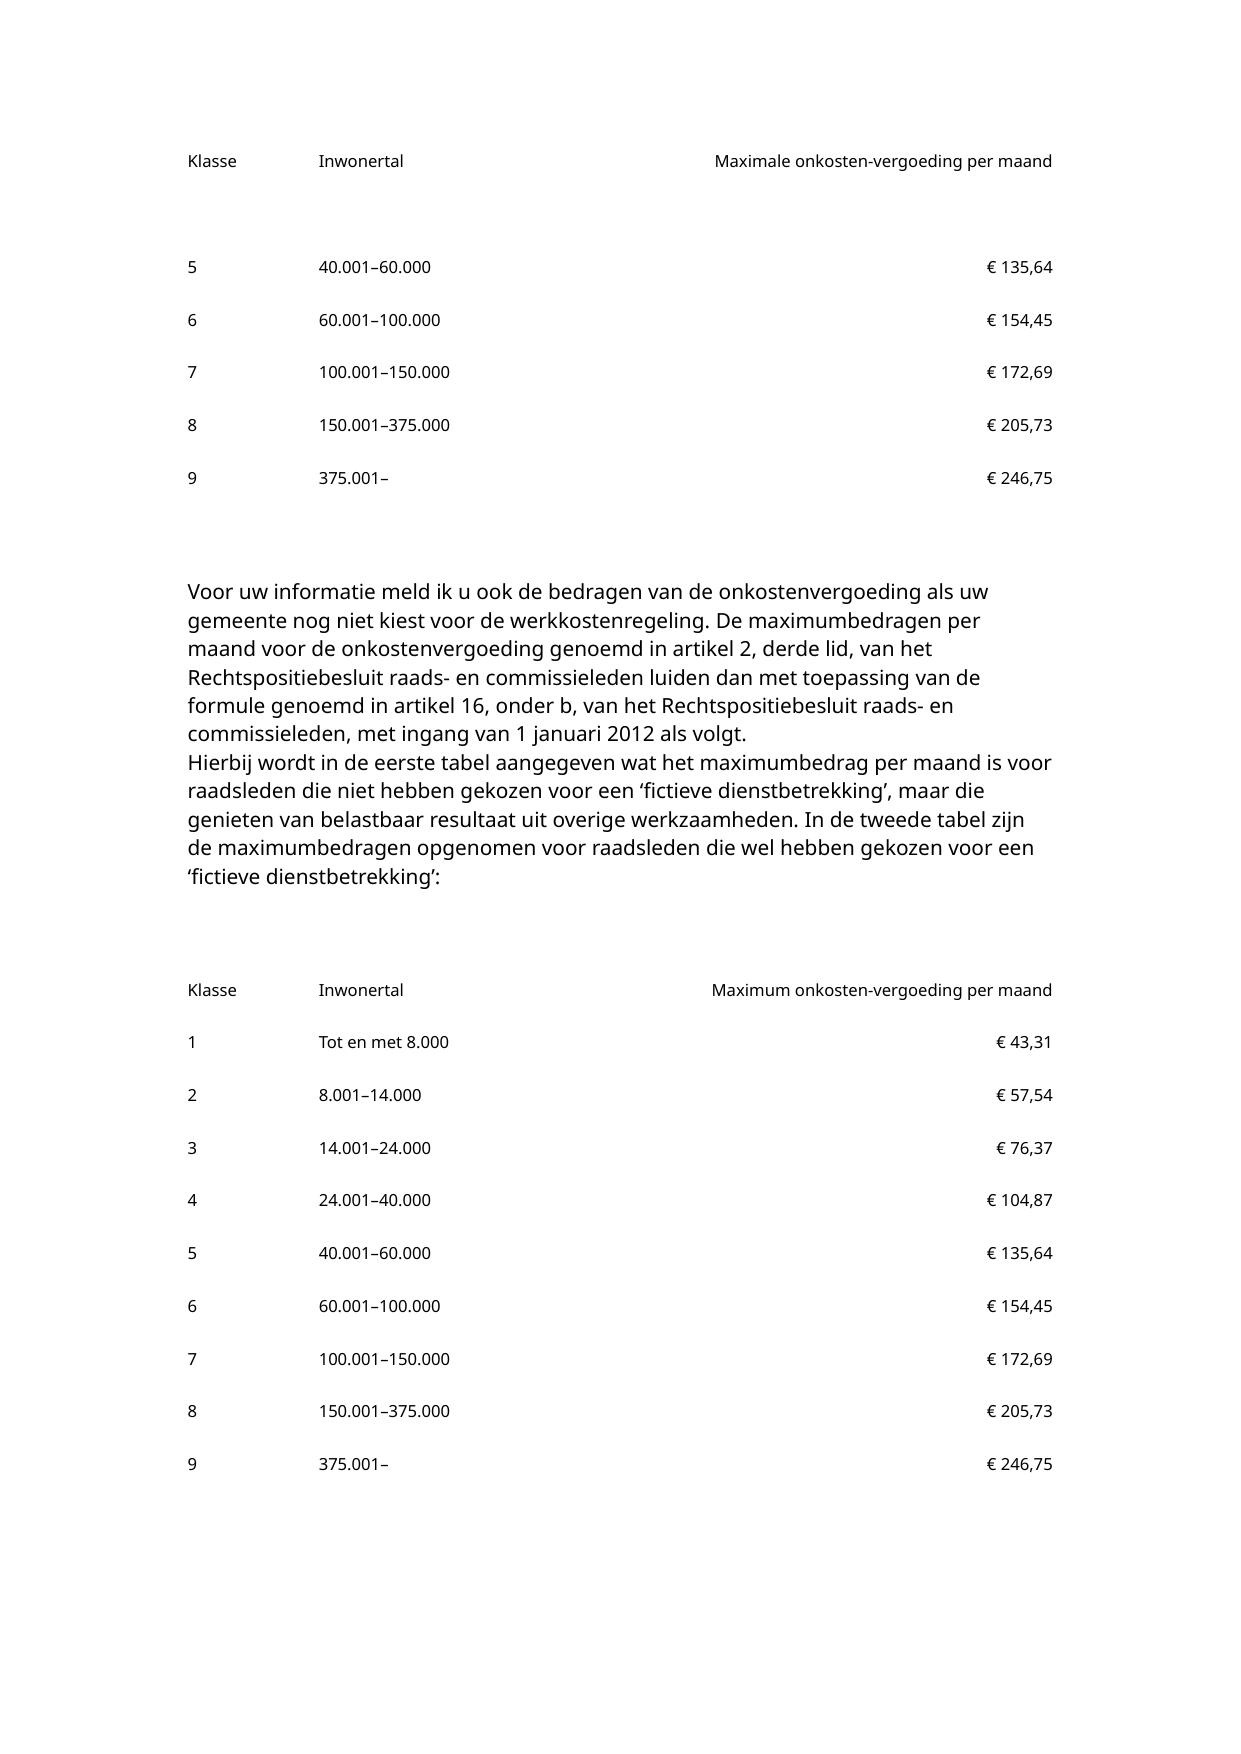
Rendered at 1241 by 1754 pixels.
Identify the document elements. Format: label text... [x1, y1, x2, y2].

table_cell 5 [188, 255, 318, 308]
table_cell 8 [188, 1400, 318, 1452]
table_cell € 76,37 [686, 1136, 1053, 1189]
table_cell 6 [188, 1294, 318, 1347]
table_cell 8.001–14.000 [319, 1084, 686, 1136]
table_cell € 43,31 [686, 1031, 1053, 1083]
table_cell 7 [188, 361, 318, 413]
table_cell € 135,64 [686, 255, 1053, 308]
table_cell Tot en met 8.000 [319, 1031, 686, 1083]
table_cell 150.001–375.000 [319, 414, 686, 466]
table_cell € 246,75 [686, 1453, 1053, 1505]
table_cell [319, 203, 686, 255]
table_cell 9 [188, 1453, 318, 1505]
table_cell € 205,73 [686, 414, 1053, 466]
table_cell 375.001– [319, 1453, 686, 1505]
table_cell 8 [188, 414, 318, 466]
table_cell € 172,69 [686, 1347, 1053, 1400]
table_cell 100.001–150.000 [319, 1347, 686, 1400]
table_cell 5 [188, 1242, 318, 1294]
table_cell € 154,45 [686, 308, 1053, 361]
table_cell 100.001–150.000 [319, 361, 686, 413]
table_cell 40.001–60.000 [319, 1242, 686, 1294]
table_header Maximum onkosten-vergoeding per maand [686, 978, 1053, 1031]
table_cell 60.001–100.000 [319, 308, 686, 361]
table_cell € 57,54 [686, 1084, 1053, 1136]
table_cell 7 [188, 1347, 318, 1400]
table_cell € 172,69 [686, 361, 1053, 413]
table_cell 2 [188, 1084, 318, 1136]
table_cell € 135,64 [686, 1242, 1053, 1294]
table_cell [188, 203, 318, 255]
text Voor uw informatie meld ik u ook de bedragen van de onkostenvergoeding als uw gemeente nog niet kiest voor de werkkostenregeling. De maximumbedragen per maand voor de onkostenvergoeding genoemd in artikel 2, derde lid, van het Rechtspositiebesluit raads- en commissieleden luiden dan met toepassing van de formule genoemd in artikel 16, onder b, van het Rechtspositiebesluit raads- en commissieleden, met ingang van 1 januari 2012 als volgt. [187, 577, 1053, 748]
table_cell 375.001– [319, 466, 686, 519]
table_cell 14.001–24.000 [319, 1136, 686, 1189]
table_header Inwonertal [319, 978, 686, 1031]
table_cell € 205,73 [686, 1400, 1053, 1452]
table_cell € 104,87 [686, 1189, 1053, 1242]
table_cell 9 [188, 466, 318, 519]
table_cell € 246,75 [686, 466, 1053, 519]
table_cell 6 [188, 308, 318, 361]
table_cell 1 [188, 1031, 318, 1083]
table_cell 40.001–60.000 [319, 255, 686, 308]
table_header Maximale onkosten-vergoeding per maand [686, 150, 1053, 203]
table_header Klasse [188, 150, 318, 203]
table_cell 4 [188, 1189, 318, 1242]
text Hierbij wordt in de eerste tabel aangegeven wat het maximumbedrag per maand is voor raadsleden die niet hebben gekozen voor een ‘fictieve dienstbetrekking’, maar die genieten van belastbaar resultaat uit overige werkzaamheden. In de tweede tabel zijn de maximumbedragen opgenomen voor raadsleden die wel hebben gekozen voor een ‘fictieve dienstbetrekking’: [187, 748, 1053, 890]
table_header Klasse [188, 978, 318, 1031]
table_cell 3 [188, 1136, 318, 1189]
table_cell 60.001–100.000 [319, 1294, 686, 1347]
table_cell € 154,45 [686, 1294, 1053, 1347]
table_cell 150.001–375.000 [319, 1400, 686, 1452]
table_cell 24.001–40.000 [319, 1189, 686, 1242]
table_cell [686, 203, 1053, 255]
table_header Inwonertal [319, 150, 686, 203]
